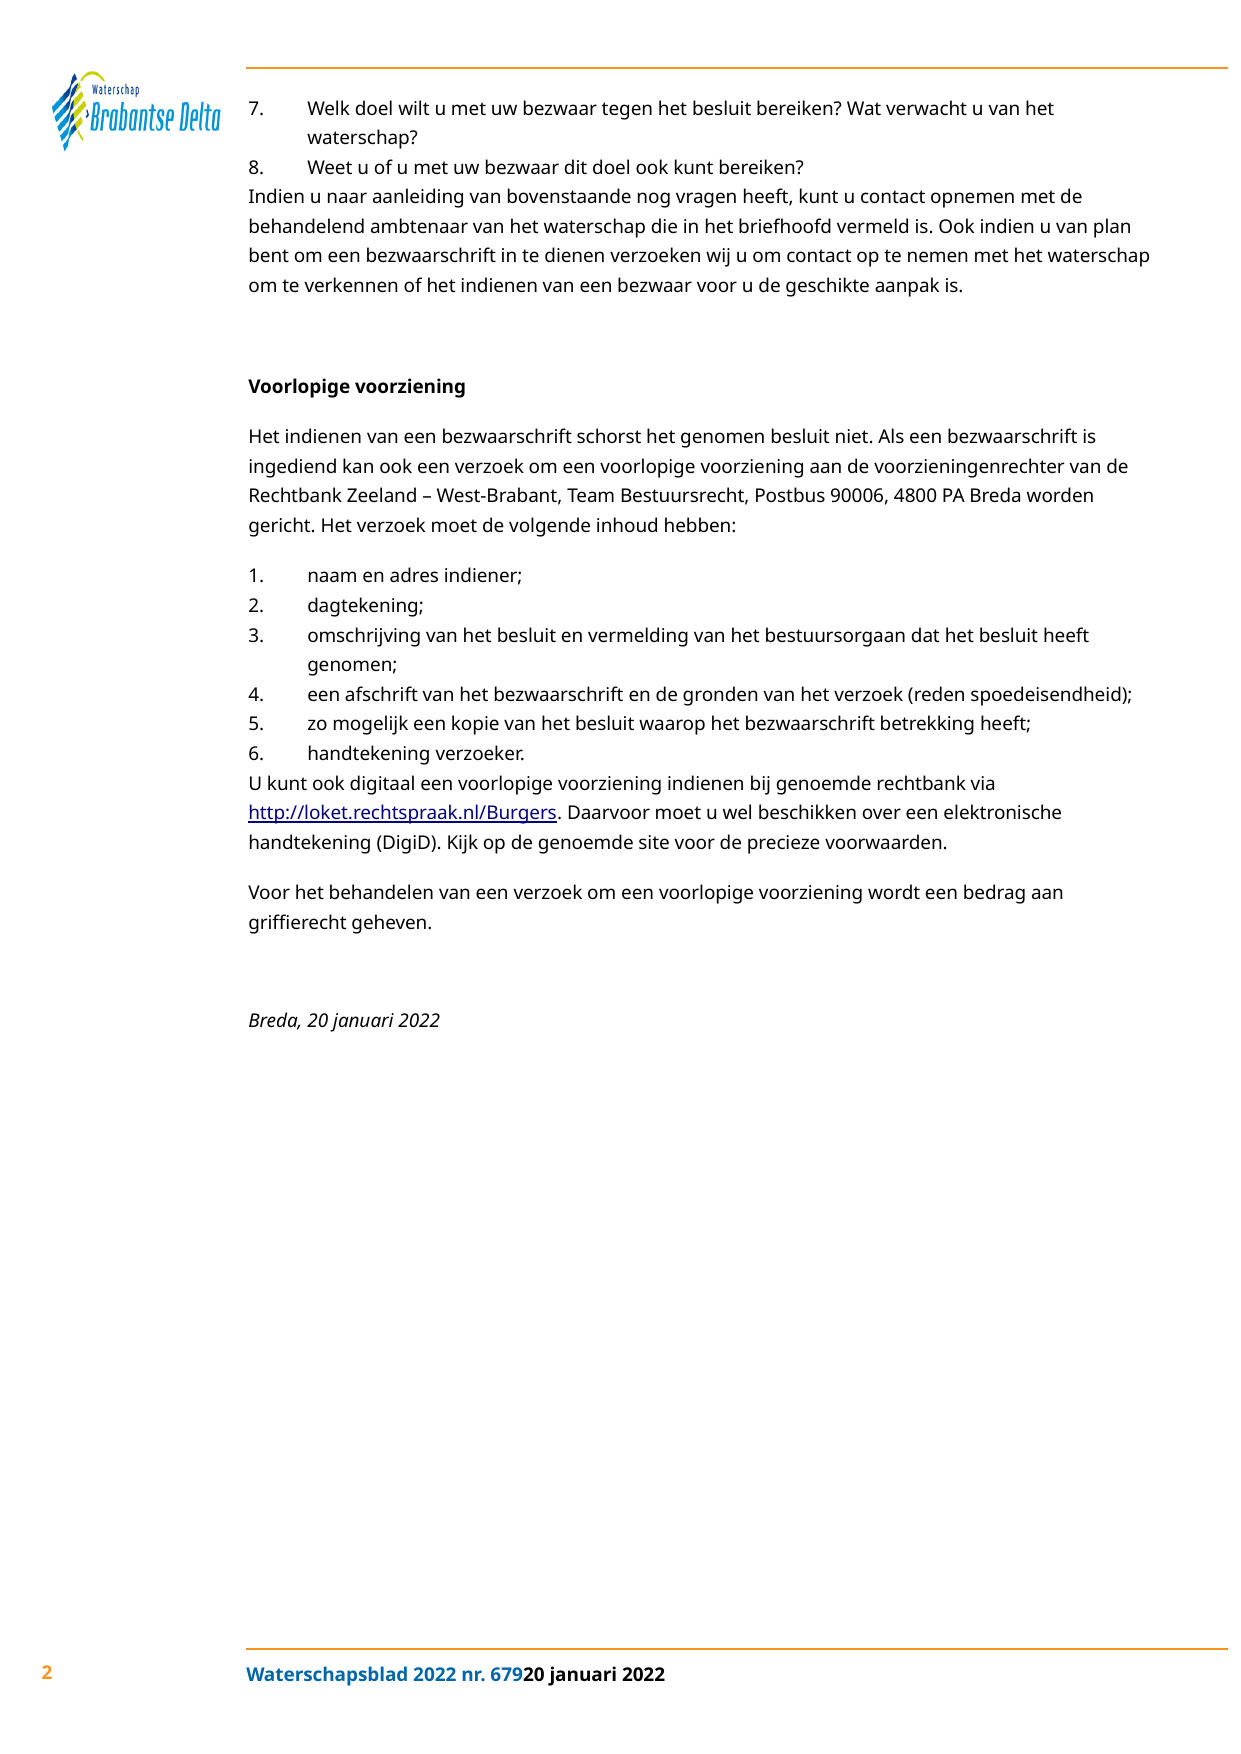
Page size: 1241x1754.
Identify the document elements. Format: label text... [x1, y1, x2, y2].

text Indien u naar aanleiding van bovenstaande nog vragen heeft, kunt u contact opnemen met de behandelend ambtenaar van het waterschap die in het briefhoofd vermeld is. Ook indien u van plan bent om een bezwaarschrift in te dienen verzoeken wij u om contact op te nemen met het waterschap om te verkennen of het indienen van een bezwaar voor u de geschikte aanpak is. [248, 183, 1152, 298]
list zo mogelijk een kopie van het besluit waarop het bezwaarschrift betrekking heeft; [248, 711, 1152, 736]
list dagtekening; [248, 592, 1152, 618]
text U kunt ook digitaal een voorlopige voorziening indienen bij genoemde rechtbank via http://loket.rechtspraak.nl/Burgers. Daarvoor moet u wel beschikken over een elektronische handtekening (DigiD). Kijk op de genoemde site voor de precieze voorwaarden. [248, 770, 1152, 855]
text Breda, 20 januari 2022 [248, 1007, 1152, 1033]
text Voor het behandelen van een verzoek om een voorlopige voorziening wordt een bedrag aan griffierecht geheven. [248, 879, 1152, 935]
picture [41, 47, 231, 172]
text Voorlopige voorziening [248, 373, 1152, 399]
list Weet u of u met uw bezwaar dit doel ook kunt bereiken? [248, 154, 1152, 180]
list handtekening verzoeker. [248, 740, 1152, 766]
list een afschrift van het bezwaarschrift en de gronden van het verzoek (reden spoedeisendheid); [248, 681, 1152, 707]
list omschrijving van het besluit en vermelding van het bestuursorgaan dat het besluit heeft genomen; [248, 622, 1152, 677]
list Welk doel wilt u met uw bezwaar tegen het besluit bereiken? Wat verwacht u van het waterschap? [248, 95, 1152, 150]
list naam en adres indiener; [248, 563, 1152, 588]
text Het indienen van een bezwaarschrift schorst het genomen besluit niet. Als een bezwaarschrift is ingediend kan ook een verzoek om een voorlopige voorziening aan de voorzieningenrechter van de Rechtbank Zeeland – West-Brabant, Team Bestuursrecht, Postbus 90006, 4800 PA Breda worden gericht. Het verzoek moet de volgende inhoud hebben: [248, 423, 1152, 538]
